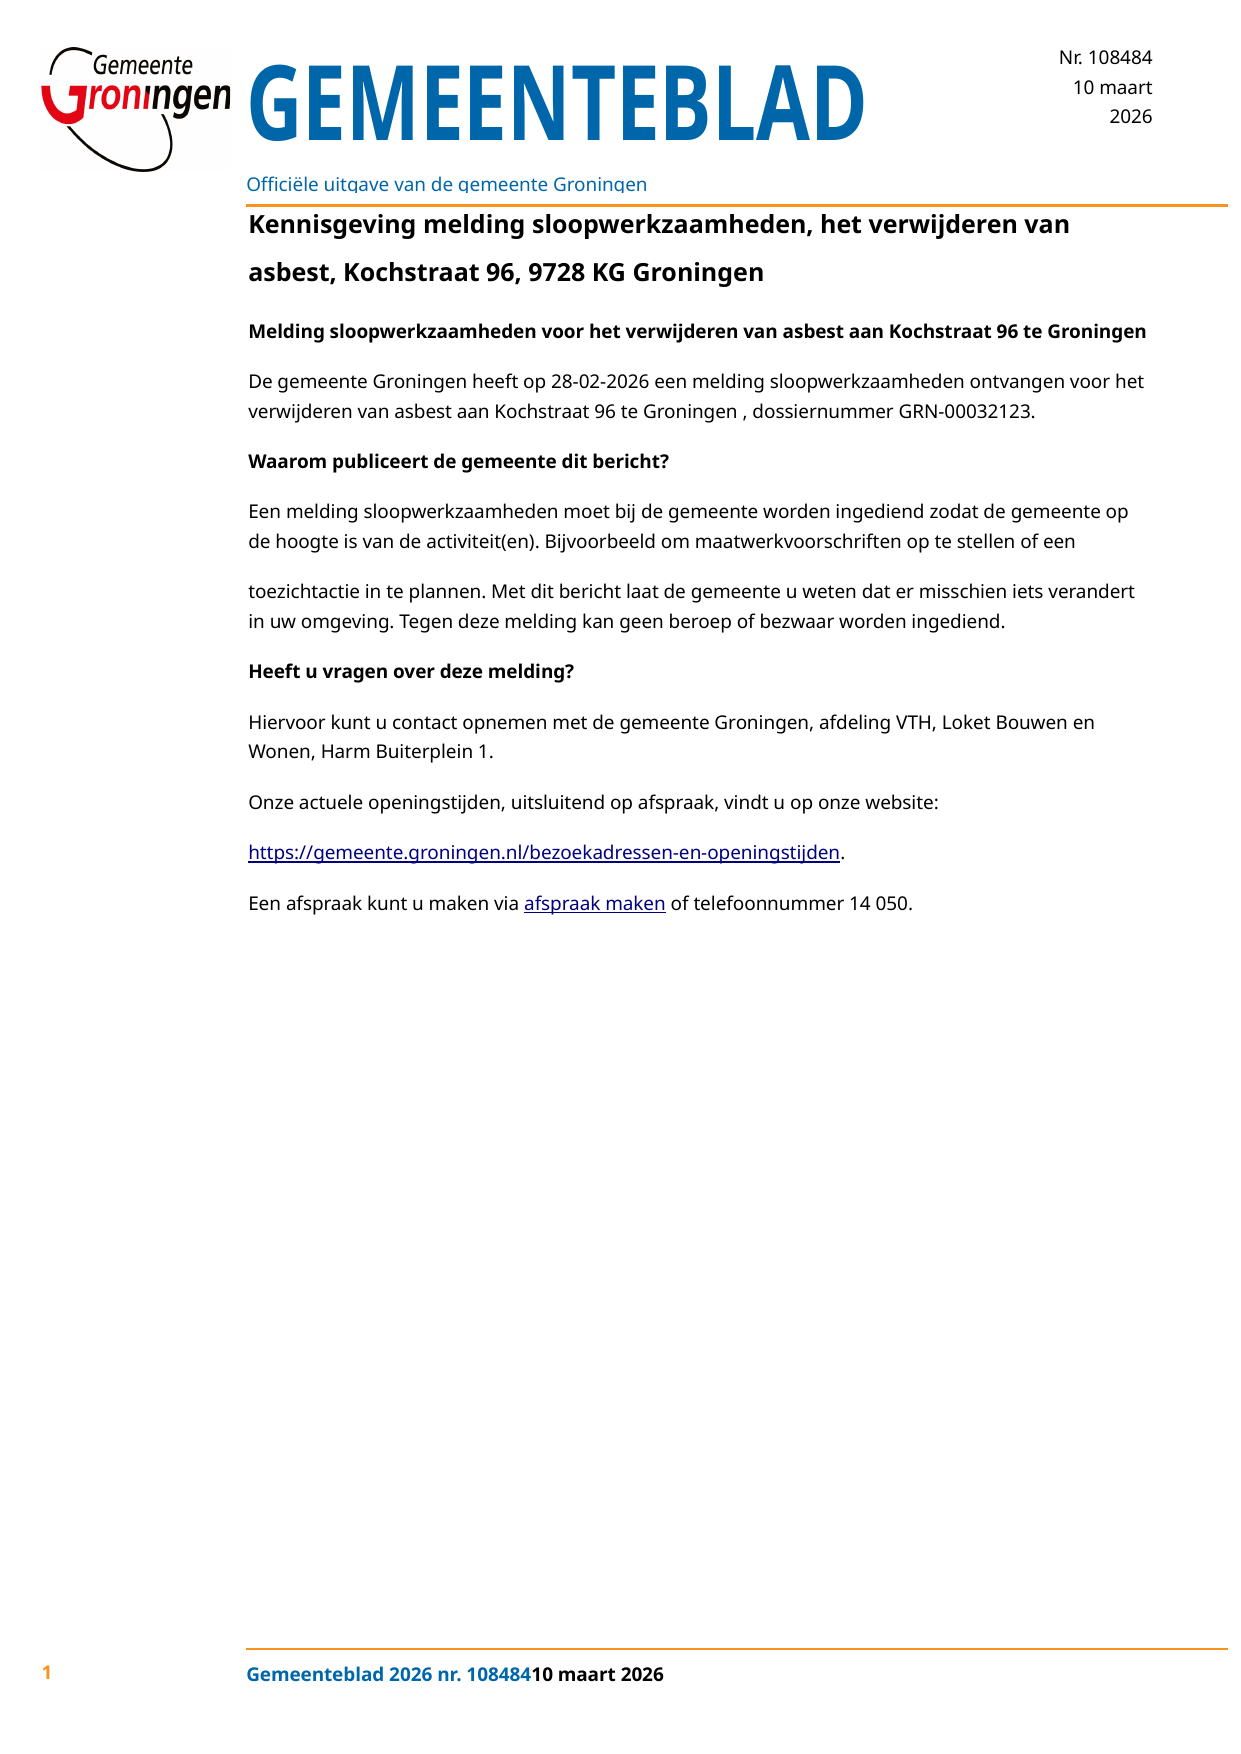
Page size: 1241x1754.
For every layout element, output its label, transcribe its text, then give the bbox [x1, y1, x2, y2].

text De gemeente Groningen heeft op 28-02-2026 een melding sloopwerkzaamheden ontvangen voor het verwijderen van asbest aan Kochstraat 96 te Groningen , dossiernummer GRN-00032123. [248, 368, 1152, 424]
text Een afspraak kunt u maken via afspraak maken of telefoonnummer 14 050. [248, 890, 1152, 916]
picture [41, 47, 231, 172]
text https://gemeente.groningen.nl/bezoekadressen-en-openingstijden. [248, 839, 1152, 865]
text Hiervoor kunt u contact opnemen met de gemeente Groningen, afdeling VTH, Loket Bouwen en Wonen, Harm Buiterplein 1. [248, 709, 1152, 764]
text Waarom publiceert de gemeente dit bericht? [248, 448, 1152, 474]
text Melding sloopwerkzaamheden voor het verwijderen van asbest aan Kochstraat 96 te Groningen [248, 318, 1152, 344]
text Kennisgeving melding sloopwerkzaamheden, het verwijderen van asbest, Kochstraat 96, 9728 KG Groningen [248, 207, 1152, 288]
text toezichtactie in te plannen. Met dit bericht laat de gemeente u weten dat er misschien iets verandert in uw omgeving. Tegen deze melding kan geen beroep of bezwaar worden ingediend. [248, 579, 1152, 634]
text Een melding sloopwerkzaamheden moet bij de gemeente worden ingediend zodat de gemeente op de hoogte is van de activiteit(en). Bijvoorbeeld om maatwerkvoorschriften op te stellen of een [248, 499, 1152, 554]
text Heeft u vragen over deze melding? [248, 659, 1152, 684]
text Onze actuele openingstijden, uitsluitend op afspraak, vindt u op onze website: [248, 789, 1152, 815]
